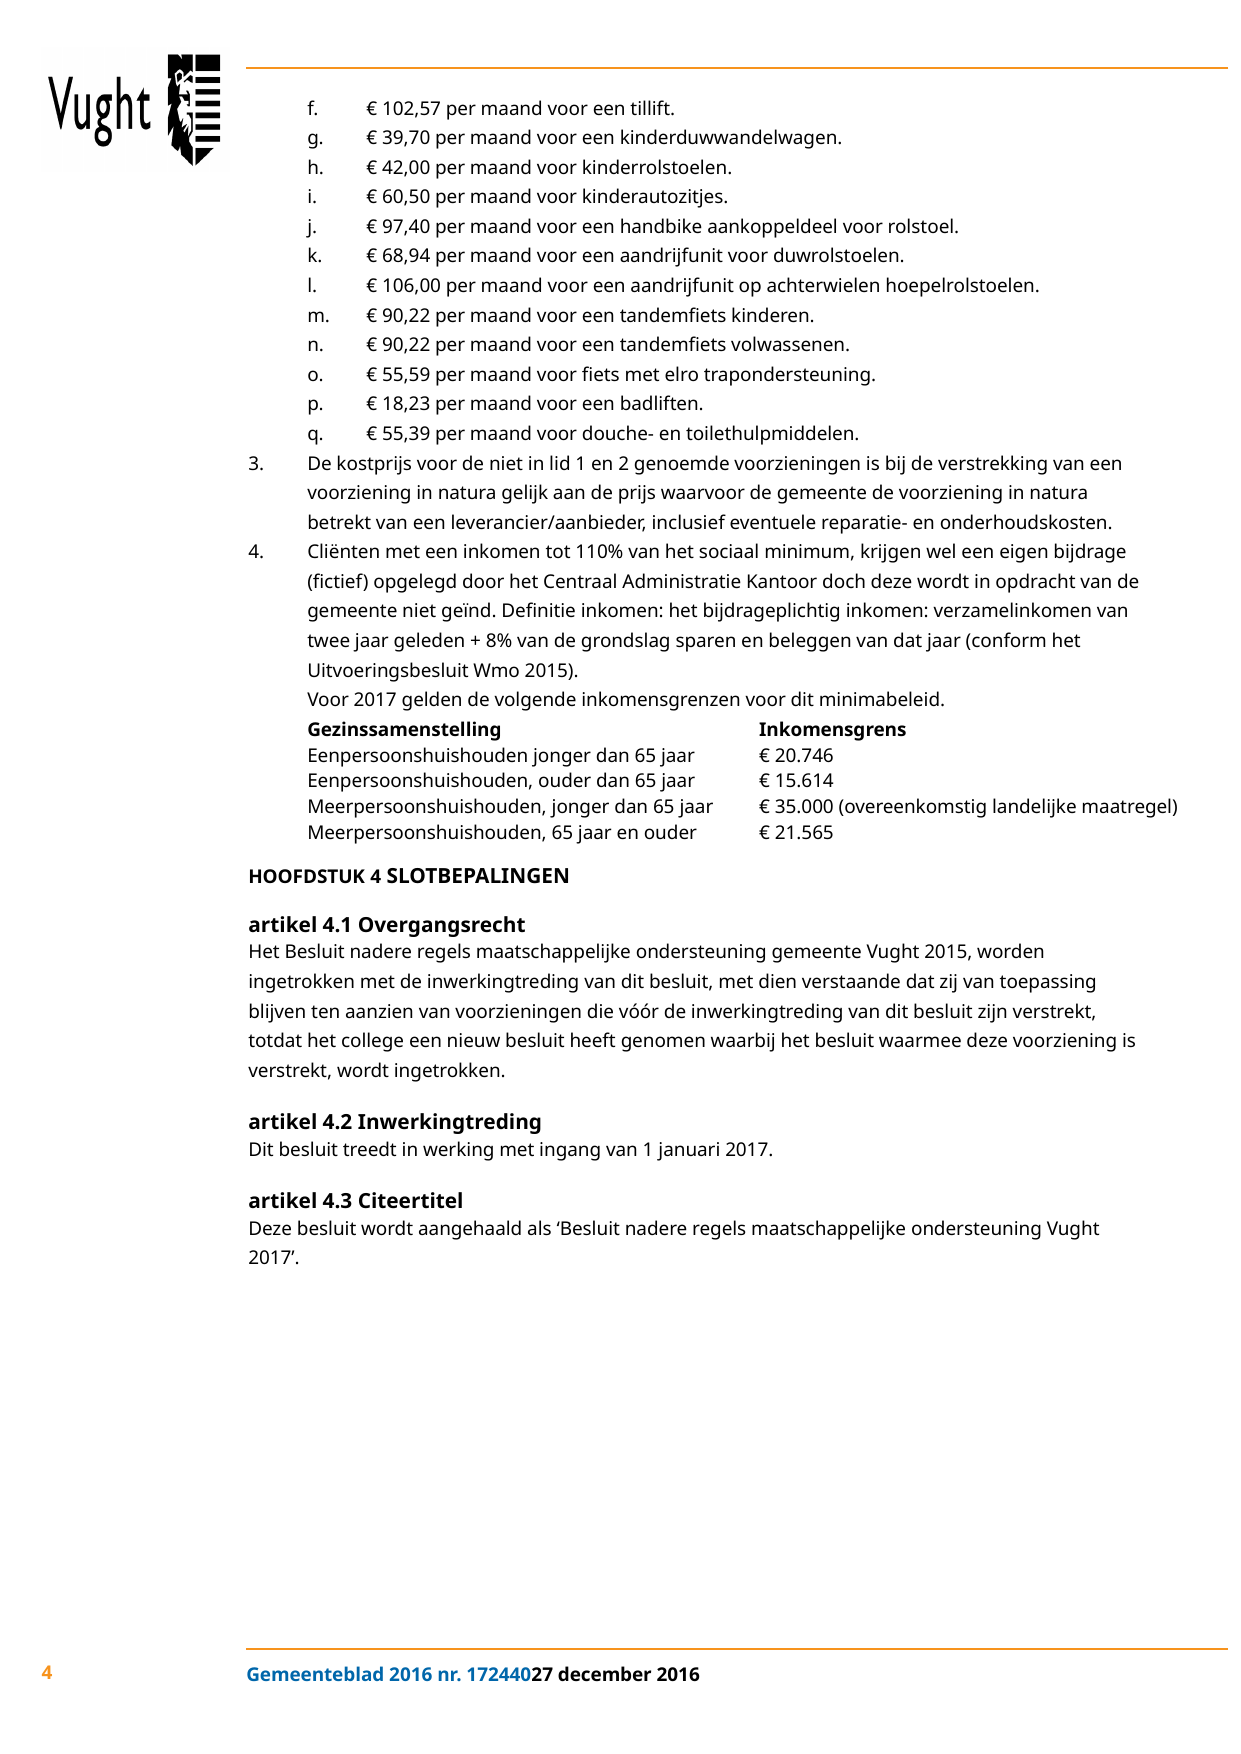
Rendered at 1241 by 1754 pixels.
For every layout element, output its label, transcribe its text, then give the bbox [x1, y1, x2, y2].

table_cell Meerpersoonshuishouden, 65 jaar en ouder [307, 819, 759, 845]
table_cell € 35.000 (overeenkomstig landelijke maatregel) [759, 793, 1211, 819]
list € 106,00 per maand voor een aandrijfunit op achterwielen hoepelrolstoelen. [307, 272, 1152, 298]
list € 60,50 per maand voor kinderautozitjes. [307, 183, 1152, 209]
list De kostprijs voor de niet in lid 1 en 2 genoemde voorzieningen is bij de verstrekking van een voorziening in natura gelijk aan de prijs waarvoor de gemeente de voorziening in natura betrekt van een leverancier/aanbieder, inclusief eventuele reparatie- en onderhoudskosten. [248, 450, 1152, 535]
list € 55,39 per maand voor douche- en toilethulpmiddelen. [307, 420, 1152, 446]
text Dit besluit treedt in werking met ingang van 1 januari 2017. [248, 1136, 1152, 1162]
list € 18,23 per maand voor een badliften. [307, 391, 1152, 416]
table_cell € 20.746 [759, 742, 1211, 768]
text HOOFDSTUK 4 SLOTBEPALINGEN [248, 861, 1152, 889]
text Deze besluit wordt aangehaald als ‘Besluit nadere regels maatschappelijke ondersteuning Vught 2017’. [248, 1215, 1152, 1270]
list € 90,22 per maand voor een tandemfiets kinderen. [307, 302, 1152, 328]
text artikel 4.3 Citeertitel [248, 1186, 1152, 1215]
list € 39,70 per maand voor een kinderduwwandelwagen. [307, 124, 1152, 150]
text Het Besluit nadere regels maatschappelijke ondersteuning gemeente Vught 2015, worden ingetrokken met de inwerkingtreding van dit besluit, met dien verstaande dat zij van toepassing blijven ten aanzien van voorzieningen die vóór de inwerkingtreding van dit besluit zijn verstrekt, totdat het college een nieuw besluit heeft genomen waarbij het besluit waarmee deze voorziening is verstrekt, wordt ingetrokken. [248, 939, 1152, 1083]
text artikel 4.2 Inwerkingtreding [248, 1107, 1152, 1136]
table_cell € 21.565 [759, 819, 1211, 845]
table_cell € 15.614 [759, 768, 1211, 793]
list € 102,57 per maand voor een tillift. [307, 95, 1152, 121]
picture [41, 47, 231, 172]
text artikel 4.1 Overgangsrecht [248, 910, 1152, 939]
list € 68,94 per maand voor een aandrijfunit voor duwrolstoelen. [307, 243, 1152, 268]
table_cell Eenpersoonshuishouden, ouder dan 65 jaar [307, 768, 759, 793]
list € 55,59 per maand voor fiets met elro trapondersteuning. [307, 361, 1152, 387]
list Voor 2017 gelden de volgende inkomensgrenzen voor dit minimabeleid. [248, 686, 1152, 712]
table_cell Eenpersoonshuishouden jonger dan 65 jaar [307, 742, 759, 768]
table_header Inkomensgrens [759, 716, 1211, 742]
list € 97,40 per maand voor een handbike aankoppeldeel voor rolstoel. [307, 213, 1152, 239]
table_cell Meerpersoonshuishouden, jonger dan 65 jaar [307, 793, 759, 819]
list € 42,00 per maand voor kinderrolstoelen. [307, 154, 1152, 180]
list Cliënten met een inkomen tot 110% van het sociaal minimum, krijgen wel een eigen bijdrage (fictief) opgelegd door het Centraal Administratie Kantoor doch deze wordt in opdracht van de gemeente niet geïnd. Definitie inkomen: het bijdrageplichtig inkomen: verzamelinkomen van twee jaar geleden + 8% van de grondslag sparen en beleggen van dat jaar (conform het Uitvoeringsbesluit Wmo 2015). [248, 538, 1152, 683]
table_header Gezinssamenstelling [307, 716, 759, 742]
list € 90,22 per maand voor een tandemfiets volwassenen. [307, 331, 1152, 357]
